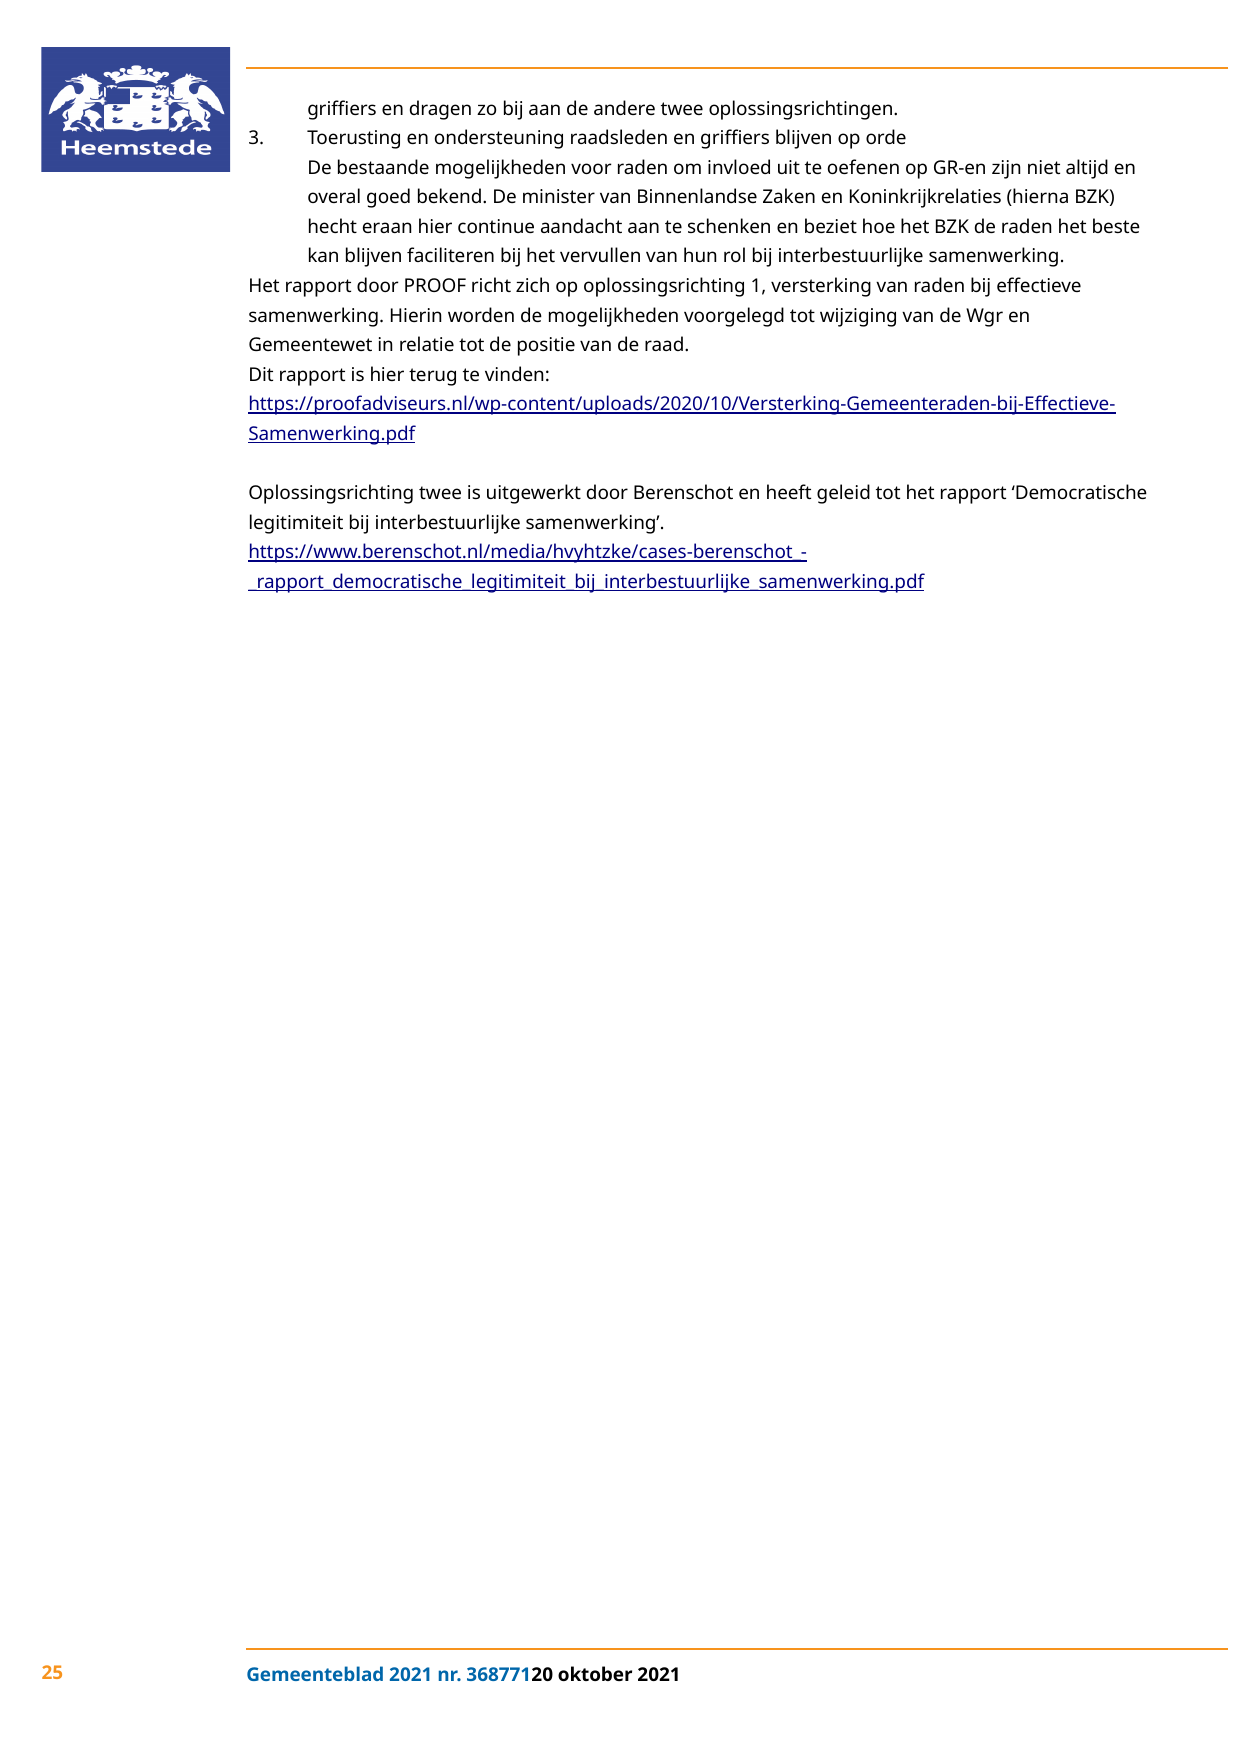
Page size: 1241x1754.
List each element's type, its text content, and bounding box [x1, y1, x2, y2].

text Het rapport door PROOF richt zich op oplossingsrichting 1, versterking van raden bij effectieve samenwerking. Hierin worden de mogelijkheden voorgelegd tot wijziging van de Wgr en Gemeentewet in relatie tot de positie van de raad. [248, 272, 1152, 357]
list De bestaande mogelijkheden voor raden om invloed uit te oefenen op GR-en zijn niet altijd en overal goed bekend. De minister van Binnenlandse Zaken en Koninkrijkrelaties (hierna BZK) hecht eraan hier continue aandacht aan te schenken en beziet hoe het BZK de raden het beste kan blijven faciliteren bij het vervullen van hun rol bij interbestuurlijke samenwerking. [248, 154, 1152, 268]
list griffiers en dragen zo bij aan de andere twee oplossingsrichtingen. [248, 95, 1152, 121]
text Dit rapport is hier terug te vinden: [248, 361, 1152, 387]
text https://proofadviseurs.nl/wp-content/uploads/2020/10/Versterking-Gemeenteraden-bij-Effectieve-Samenwerking.pdf [248, 391, 1152, 446]
text Oplossingsrichting twee is uitgewerkt door Berenschot en heeft geleid tot het rapport ‘Democratische legitimiteit bij interbestuurlijke samenwerking’. [248, 479, 1152, 535]
picture [41, 47, 231, 172]
text https://www.berenschot.nl/media/hvyhtzke/cases-berenschot_-_rapport_democratische_legitimiteit_bij_interbestuurlijke_samenwerking.pdf [248, 538, 1152, 594]
list Toerusting en ondersteuning raadsleden en griffiers blijven op orde [248, 124, 1152, 150]
